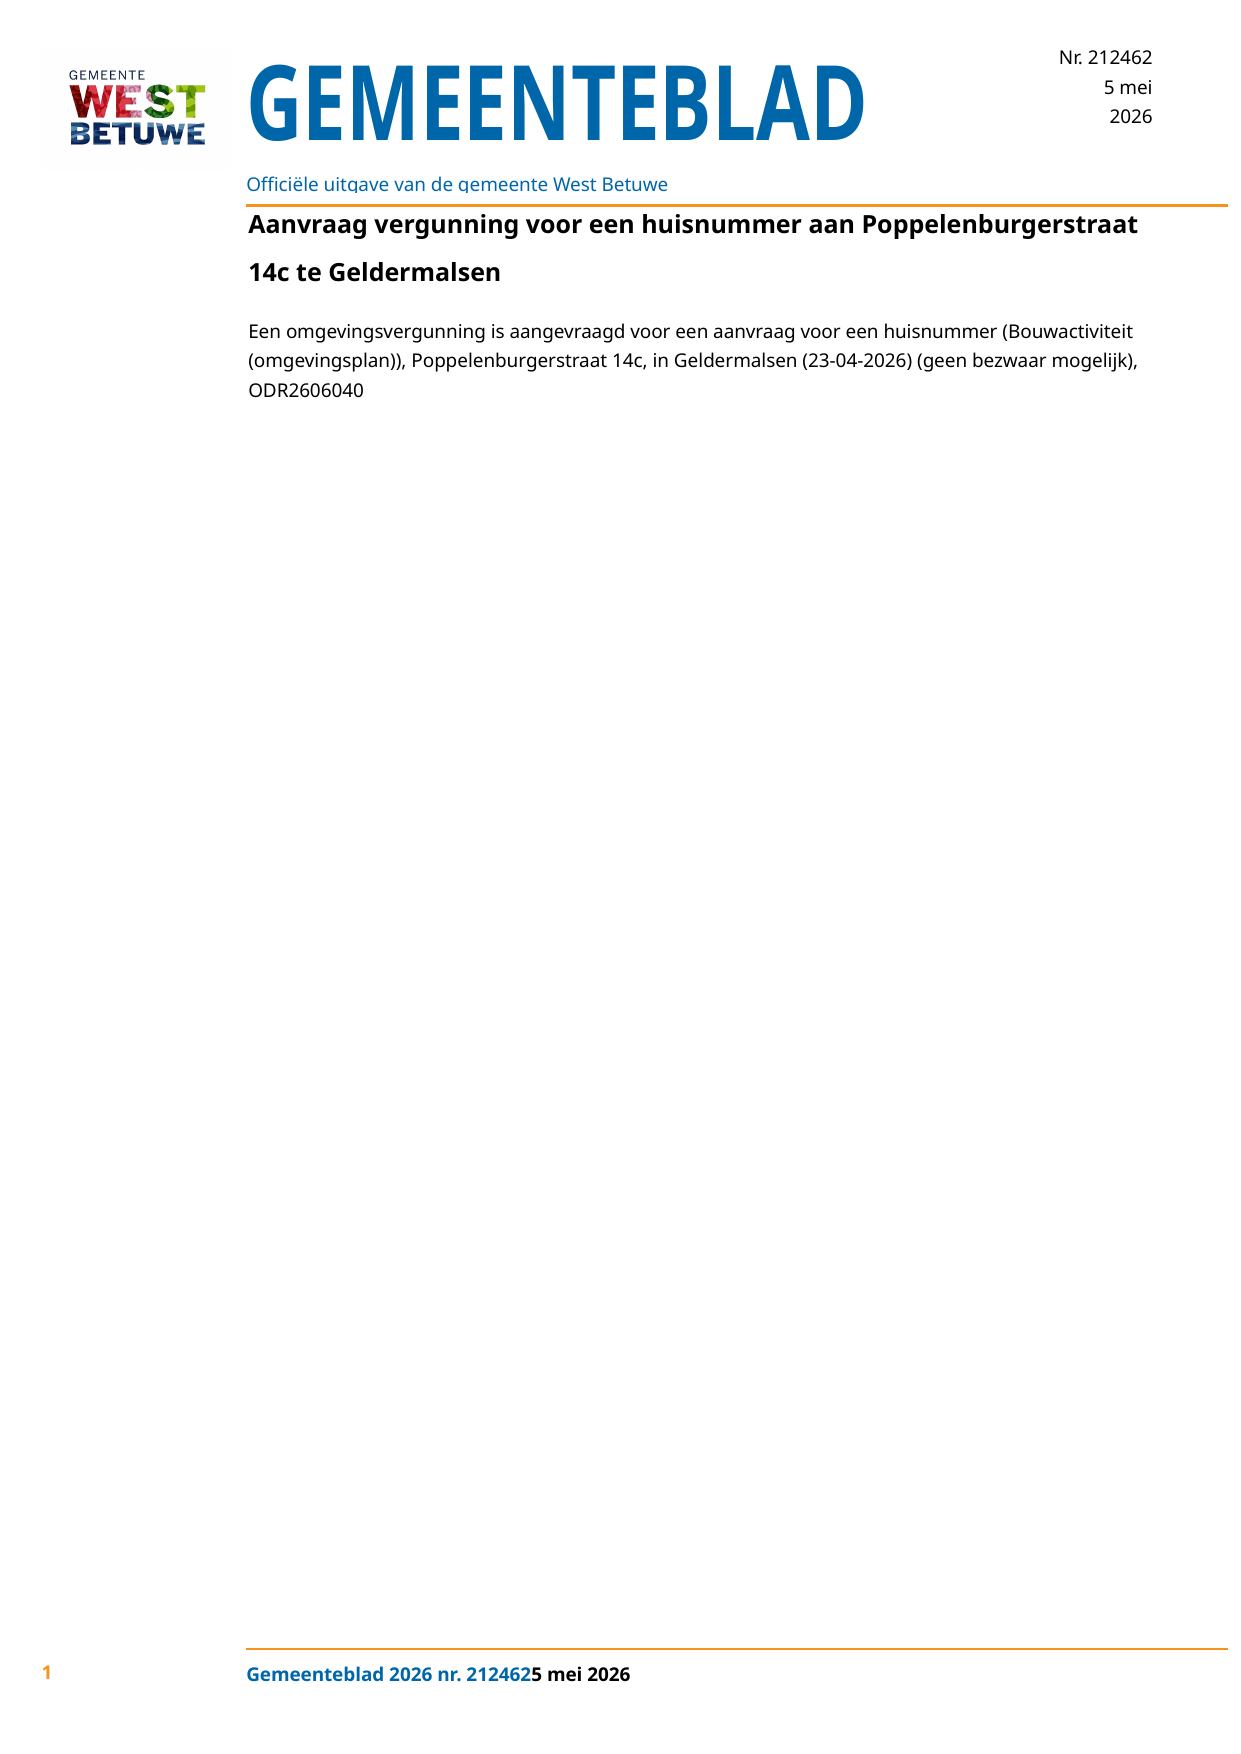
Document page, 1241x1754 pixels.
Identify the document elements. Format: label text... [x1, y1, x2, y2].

picture [41, 47, 231, 172]
text Aanvraag vergunning voor een huisnummer aan Poppelenburgerstraat 14c te Geldermalsen [248, 207, 1152, 288]
text Een omgevingsvergunning is aangevraagd voor een aanvraag voor een huisnummer (Bouwactiviteit (omgevingsplan)), Poppelenburgerstraat 14c, in Geldermalsen (23-04-2026) (geen bezwaar mogelijk), ODR2606040 [248, 318, 1152, 403]
